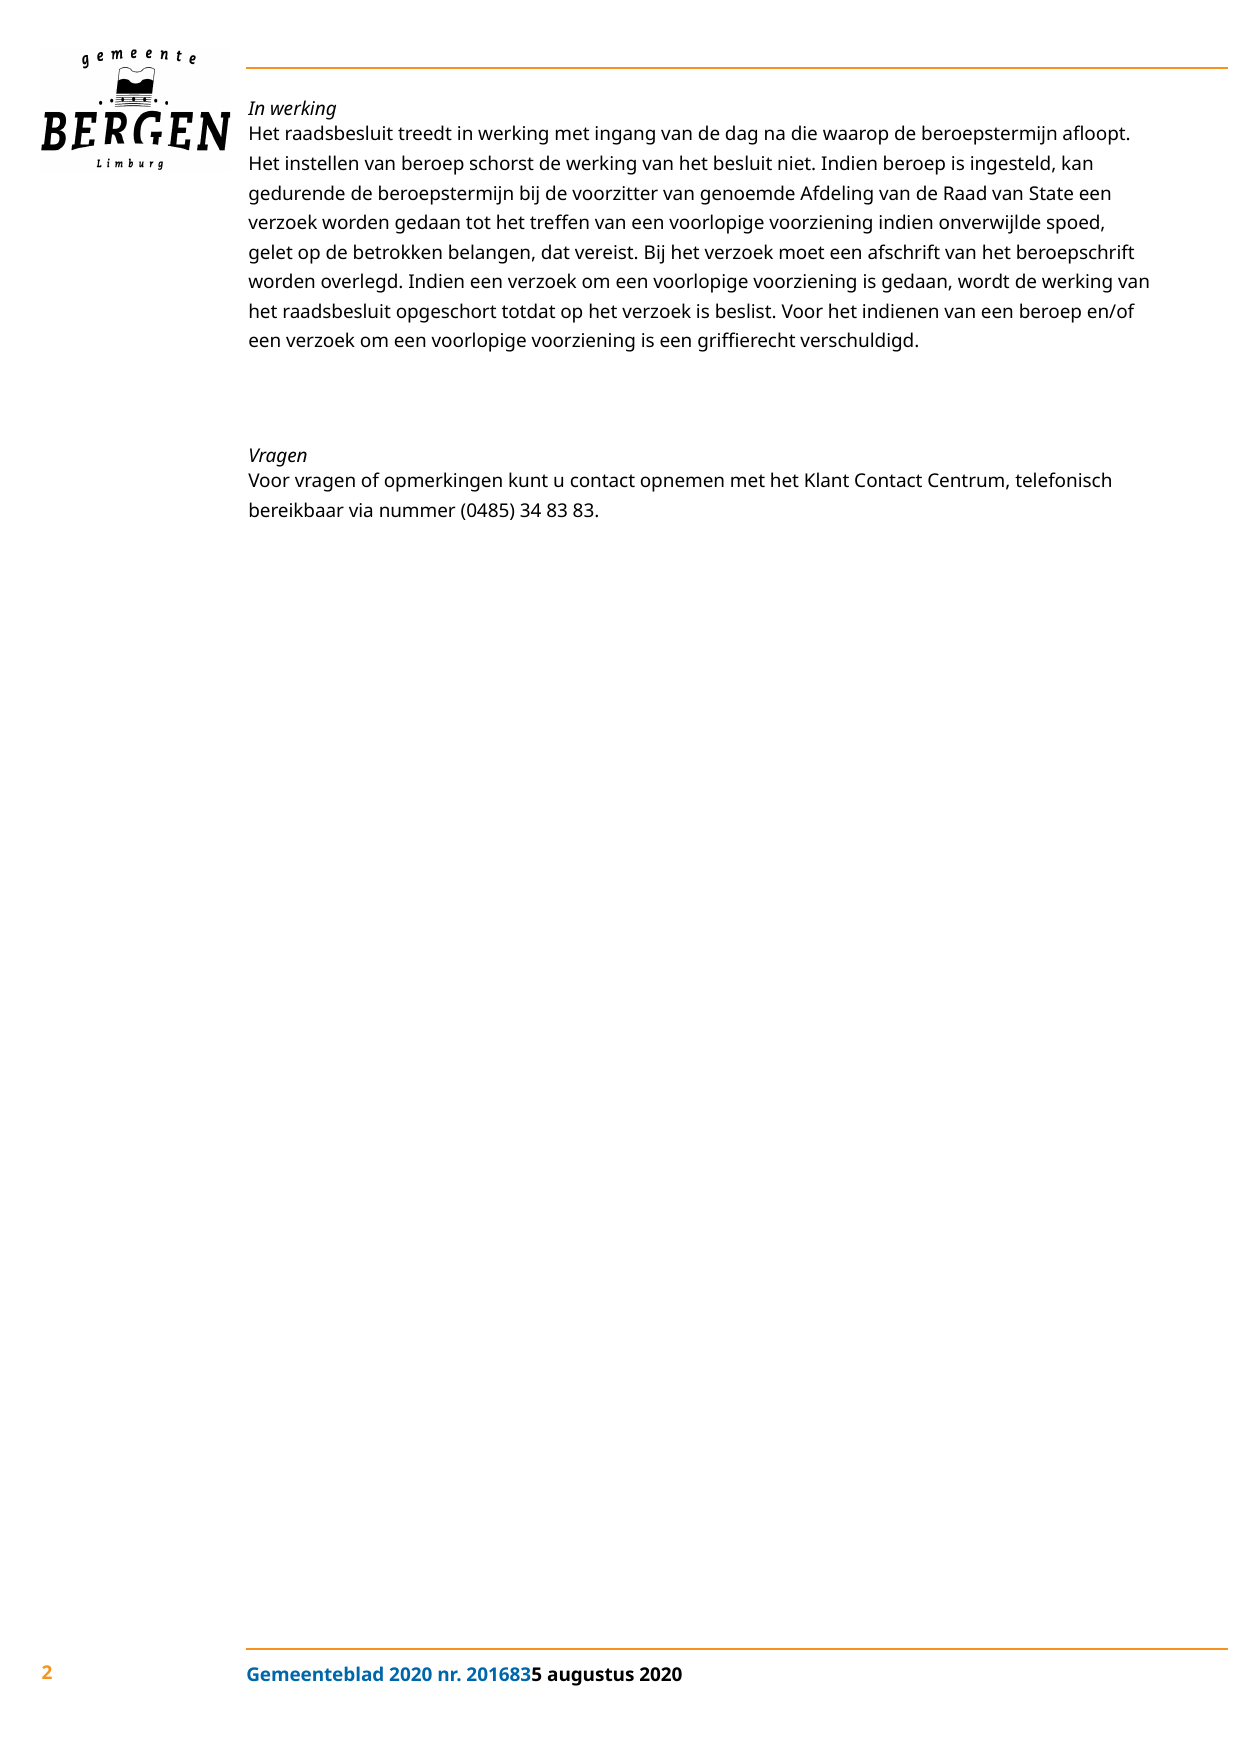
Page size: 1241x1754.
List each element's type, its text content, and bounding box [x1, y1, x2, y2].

text Het raadsbesluit treedt in werking met ingang van de dag na die waarop de beroepstermijn afloopt. Het instellen van beroep schorst de werking van het besluit niet. Indien beroep is ingesteld, kan gedurende de beroepstermijn bij de voorzitter van genoemde Afdeling van de Raad van State een verzoek worden gedaan tot het treffen van een voorlopige voorziening indien onverwijlde spoed, gelet op de betrokken belangen, dat vereist. Bij het verzoek moet een afschrift van het beroepschrift worden overlegd. Indien een verzoek om een voorlopige voorziening is gedaan, wordt de werking van het raadsbesluit opgeschort totdat op het verzoek is beslist. Voor het indienen van een beroep en/of een verzoek om een voorlopige voorziening is een griffierecht verschuldigd. [248, 121, 1152, 353]
text Voor vragen of opmerkingen kunt u contact opnemen met het Klant Contact Centrum, telefonisch bereikbaar via nummer (0485) 34 83 83. [248, 468, 1152, 523]
text Vragen [248, 442, 1152, 468]
text In werking [248, 95, 1152, 121]
picture [41, 47, 231, 172]
